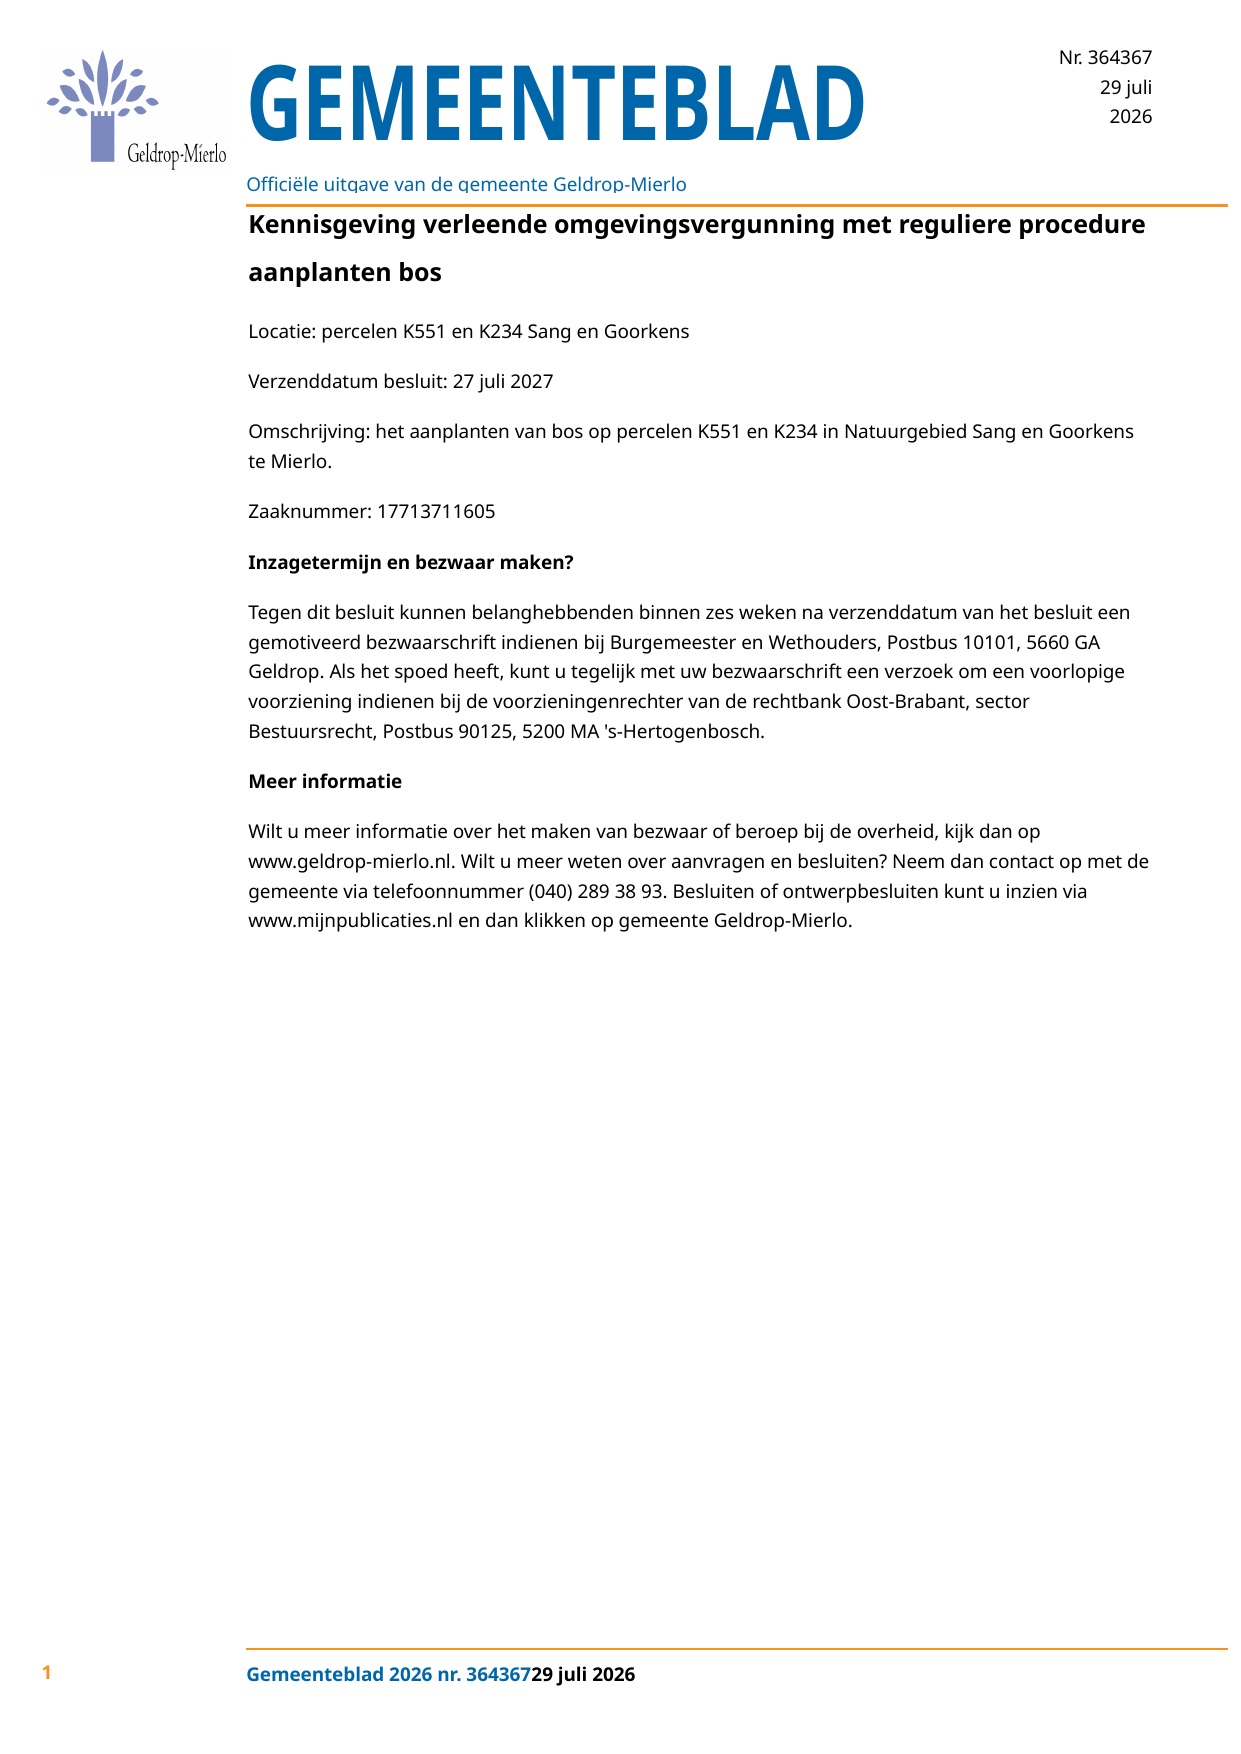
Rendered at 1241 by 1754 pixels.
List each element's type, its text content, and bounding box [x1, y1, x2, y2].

picture [41, 47, 231, 172]
text Zaaknummer: 17713711605 [248, 499, 1152, 524]
text Inzagetermijn en bezwaar maken? [248, 549, 1152, 575]
text Omschrijving: het aanplanten van bos op percelen K551 en K234 in Natuurgebied Sang en Goorkens te Mierlo. [248, 419, 1152, 474]
text Meer informatie [248, 768, 1152, 794]
text Tegen dit besluit kunnen belanghebbenden binnen zes weken na verzenddatum van het besluit een gemotiveerd bezwaarschrift indienen bij Burgemeester en Wethouders, Postbus 10101, 5660 GA Geldrop. Als het spoed heeft, kunt u tegelijk met uw bezwaarschrift een verzoek om een voorlopige voorziening indienen bij de voorzieningenrechter van de rechtbank Oost-Brabant, sector Bestuursrecht, Postbus 90125, 5200 MA 's-Hertogenbosch. [248, 599, 1152, 744]
text Kennisgeving verleende omgevingsvergunning met reguliere procedure aanplanten bos [248, 207, 1152, 288]
text Wilt u meer informatie over het maken van bezwaar of beroep bij de overheid, kijk dan op www.geldrop-mierlo.nl. Wilt u meer weten over aanvragen en besluiten? Neem dan contact op met de gemeente via telefoonnummer (040) 289 38 93. Besluiten of ontwerpbesluiten kunt u inzien via www.mijnpublicaties.nl en dan klikken op gemeente Geldrop-Mierlo. [248, 819, 1152, 933]
text Verzenddatum besluit: 27 juli 2027 [248, 368, 1152, 394]
text Locatie: percelen K551 en K234 Sang en Goorkens [248, 318, 1152, 344]
